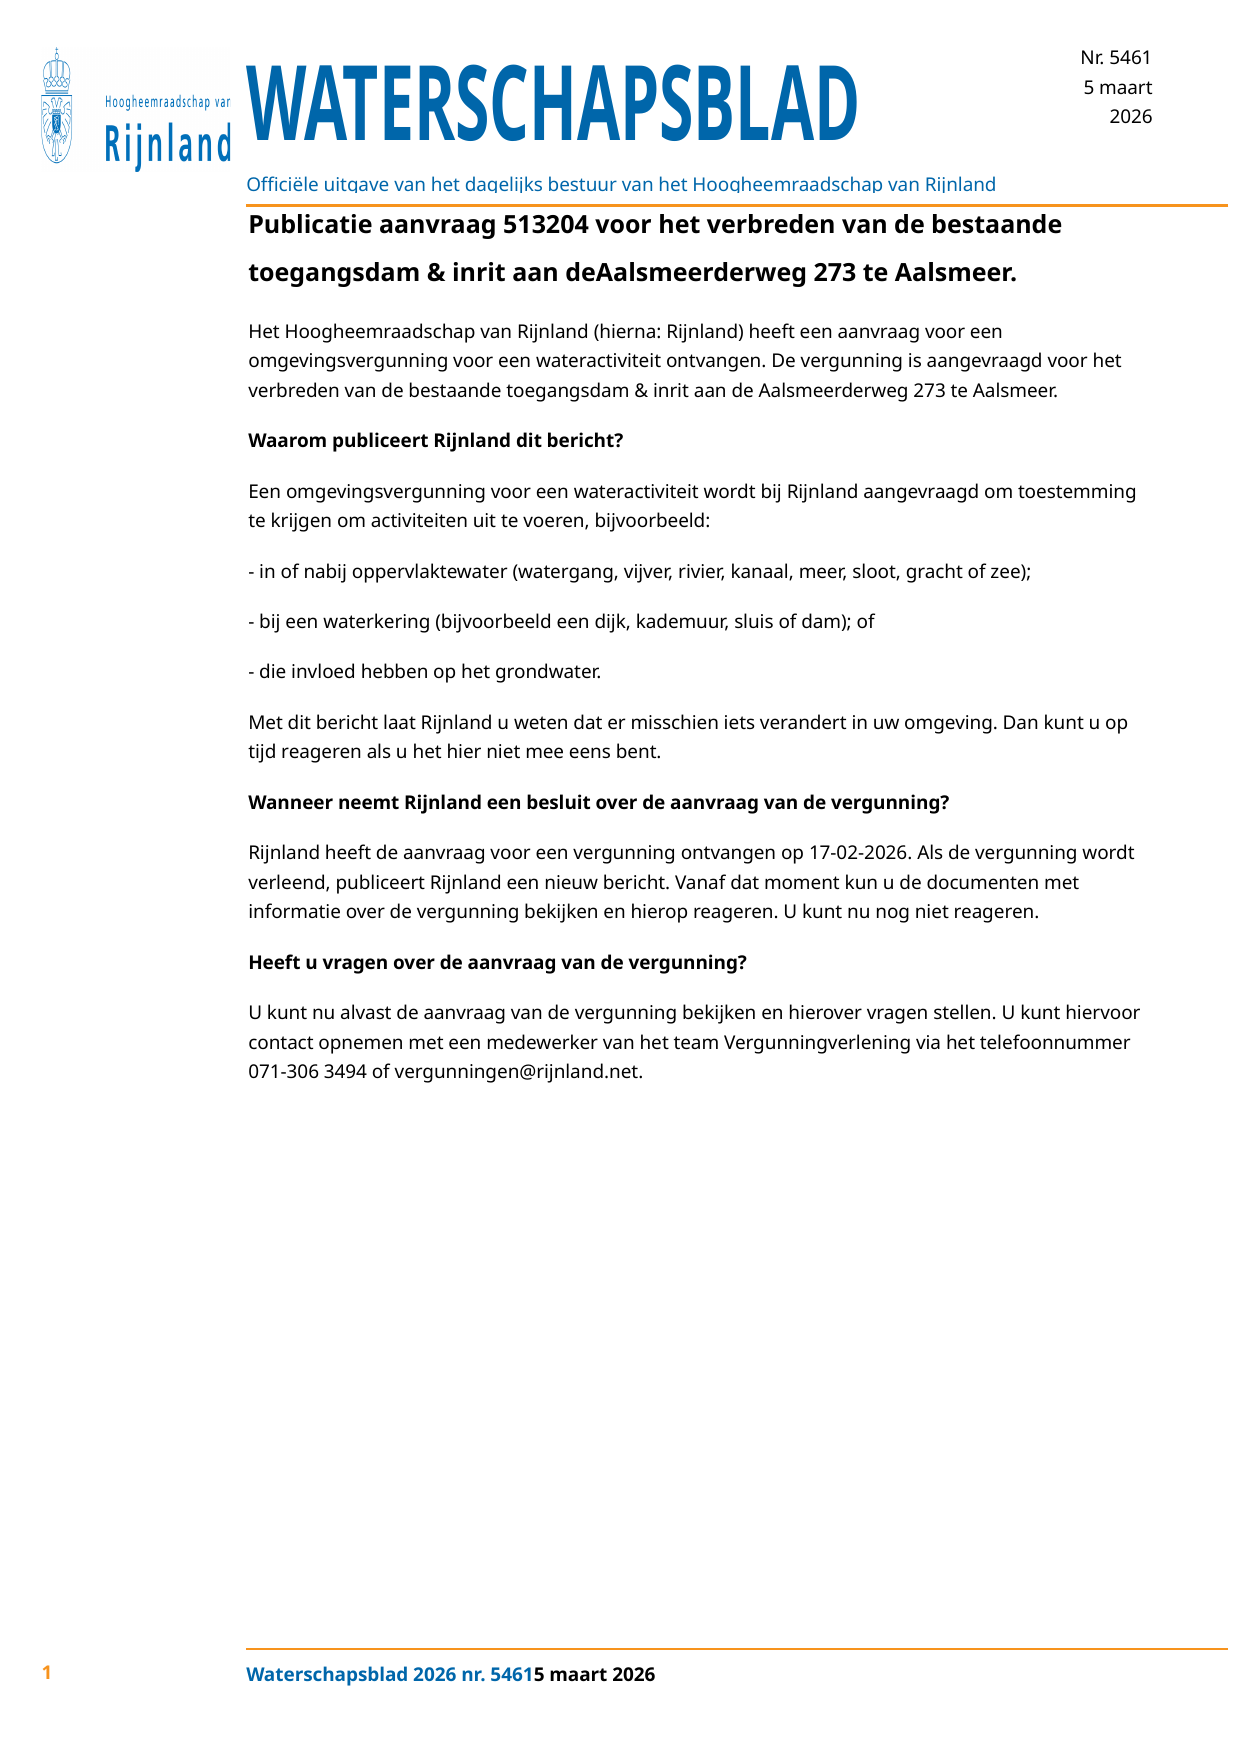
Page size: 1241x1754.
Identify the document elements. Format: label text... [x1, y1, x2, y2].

text - die invloed hebben op het grondwater. [248, 659, 1152, 684]
text Wanneer neemt Rijnland een besluit over de aanvraag van de vergunning? [248, 789, 1152, 815]
text Het Hoogheemraadschap van Rijnland (hierna: Rijnland) heeft een aanvraag voor een omgevingsvergunning voor een wateractiviteit ontvangen. De vergunning is aangevraagd voor het verbreden van de bestaande toegangsdam & inrit aan de Aalsmeerderweg 273 te Aalsmeer. [248, 318, 1152, 403]
text - in of nabij oppervlaktewater (watergang, vijver, rivier, kanaal, meer, sloot, gracht of zee); [248, 558, 1152, 584]
text - bij een waterkering (bijvoorbeeld een dijk, kademuur, sluis of dam); of [248, 608, 1152, 634]
text Rijnland heeft de aanvraag voor een vergunning ontvangen op 17-02-2026. Als de vergunning wordt verleend, publiceert Rijnland een nieuw bericht. Vanaf dat moment kun u de documenten met informatie over de vergunning bekijken en hierop reageren. U kunt nu nog niet reageren. [248, 839, 1152, 924]
picture [41, 47, 231, 172]
text Waarom publiceert Rijnland dit bericht? [248, 427, 1152, 453]
text U kunt nu alvast de aanvraag van de vergunning bekijken en hierover vragen stellen. U kunt hiervoor contact opnemen met een medewerker van het team Vergunningverlening via het telefoonnummer 071-306 3494 of vergunningen@rijnland.net. [248, 999, 1152, 1084]
text Met dit bericht laat Rijnland u weten dat er misschien iets verandert in uw omgeving. Dan kunt u op tijd reageren als u het hier niet mee eens bent. [248, 709, 1152, 764]
text Een omgevingsvergunning voor een wateractiviteit wordt bij Rijnland aangevraagd om toestemming te krijgen om activiteiten uit te voeren, bijvoorbeeld: [248, 478, 1152, 533]
text Publicatie aanvraag 513204 voor het verbreden van de bestaande toegangsdam & inrit aan deAalsmeerderweg 273 te Aalsmeer. [248, 207, 1152, 288]
text Heeft u vragen over de aanvraag van de vergunning? [248, 949, 1152, 975]
